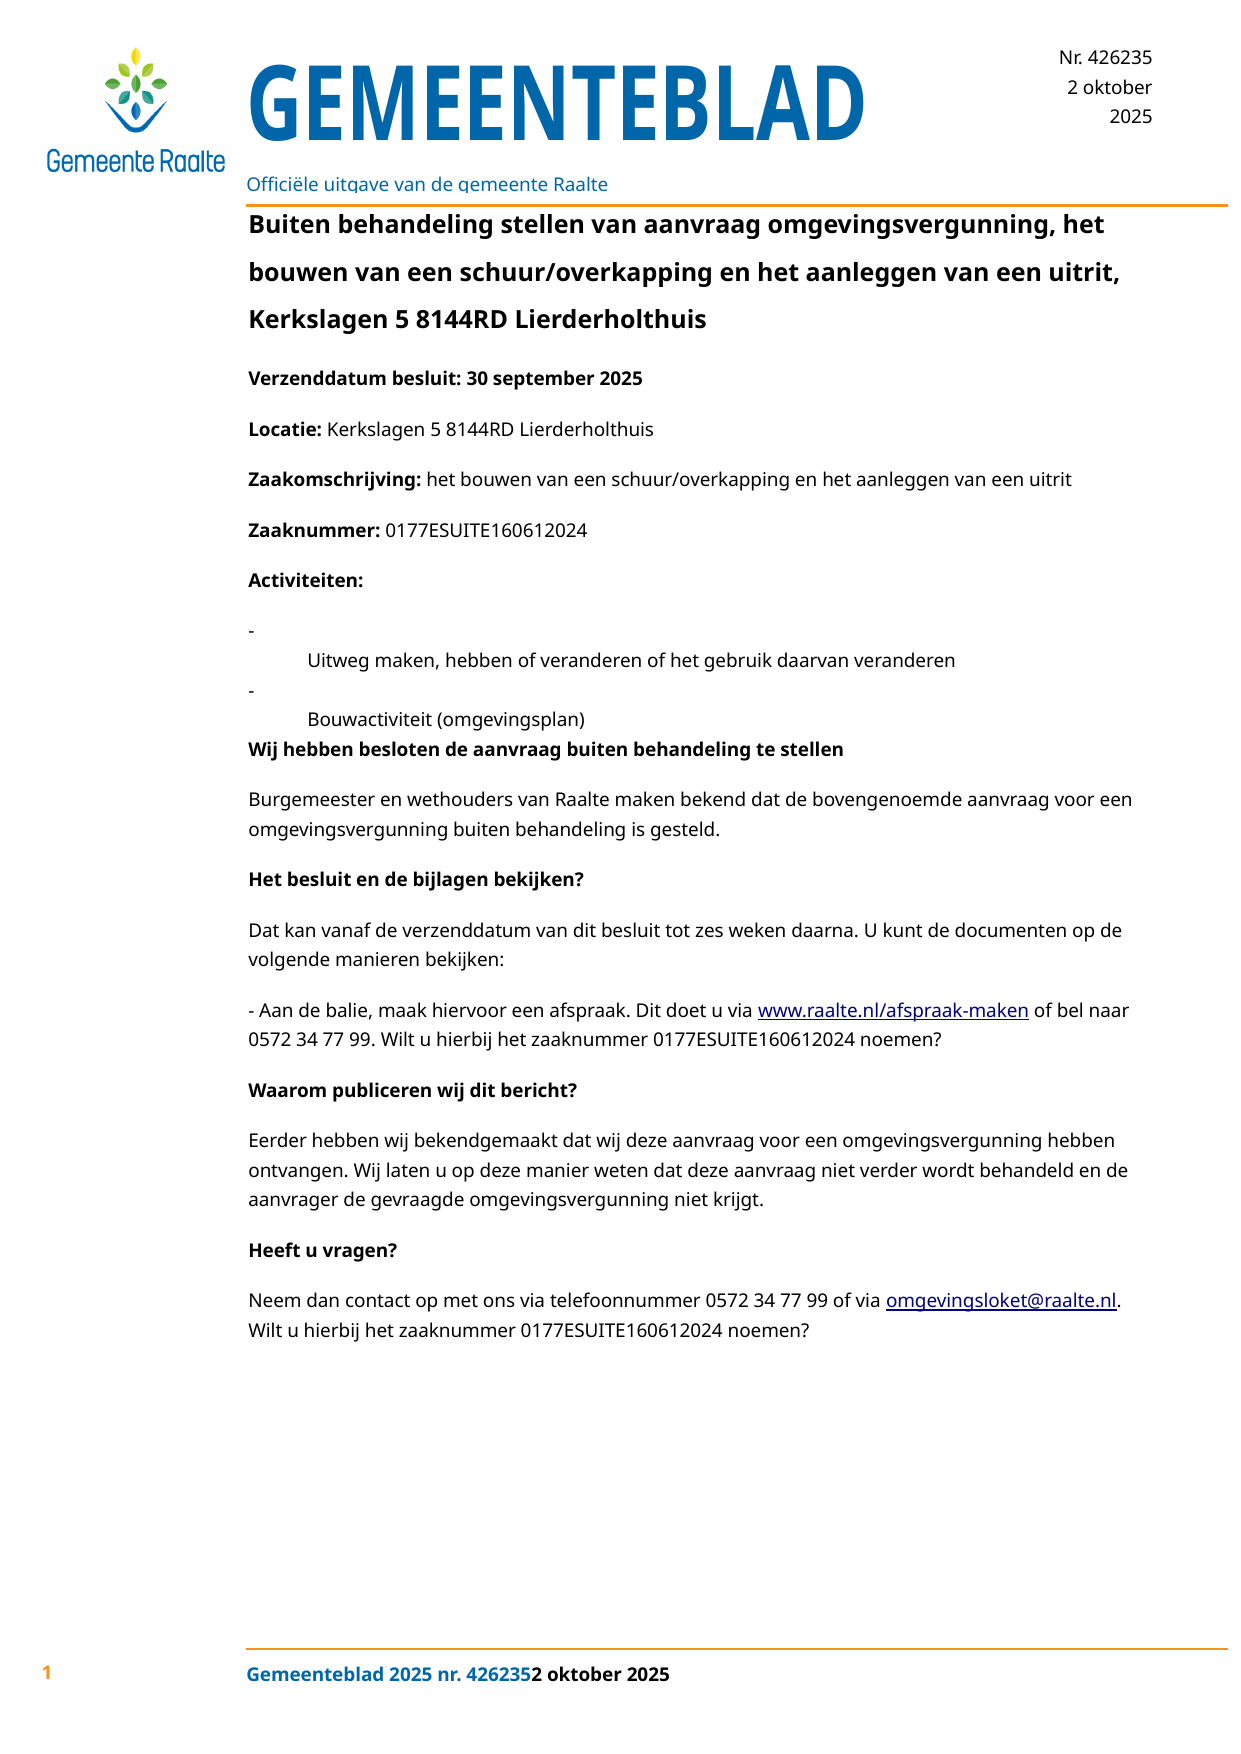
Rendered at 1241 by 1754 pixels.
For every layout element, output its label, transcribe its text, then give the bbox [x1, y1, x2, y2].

text Buiten behandeling stellen van aanvraag omgevingsvergunning, het bouwen van een schuur/overkapping en het aanleggen van een uitrit, Kerkslagen 5 8144RD Lierderholthuis [248, 207, 1152, 336]
text Zaakomschrijving: het bouwen van een schuur/overkapping en het aanleggen van een uitrit [248, 466, 1152, 492]
text Dat kan vanaf de verzenddatum van dit besluit tot zes weken daarna. U kunt de documenten op de volgende manieren bekijken: [248, 917, 1152, 972]
text Eerder hebben wij bekendgemaakt dat wij deze aanvraag voor een omgevingsvergunning hebben ontvangen. Wij laten u op deze manier weten dat deze aanvraag niet verder wordt behandeld en de aanvrager de gevraagde omgevingsvergunning niet krijgt. [248, 1127, 1152, 1212]
text Verzenddatum besluit: 30 september 2025 [248, 366, 1152, 391]
text Locatie: Kerkslagen 5 8144RD Lierderholthuis [248, 416, 1152, 442]
text Zaaknummer: 0177ESUITE160612024 [248, 517, 1152, 542]
text Burgemeester en wethouders van Raalte maken bekend dat de bovengenoemde aanvraag voor een omgevingsvergunning buiten behandeling is gesteld. [248, 786, 1152, 842]
text Heeft u vragen? [248, 1237, 1152, 1262]
text Neem dan contact op met ons via telefoonnummer 0572 34 77 99 of via omgevingsloket@raalte.nl. Wilt u hierbij het zaaknummer 0177ESUITE160612024 noemen? [248, 1287, 1152, 1342]
list Uitweg maken, hebben of veranderen of het gebruik daarvan veranderen [248, 647, 1152, 673]
text Het besluit en de bijlagen bekijken? [248, 866, 1152, 892]
picture [41, 47, 231, 172]
list Bouwactiviteit (omgevingsplan) [248, 706, 1152, 732]
text Waarom publiceren wij dit bericht? [248, 1077, 1152, 1102]
text - Aan de balie, maak hiervoor een afspraak. Dit doet u via www.raalte.nl/afspraak-maken of bel naar 0572 34 77 99. Wilt u hierbij het zaaknummer 0177ESUITE160612024 noemen? [248, 997, 1152, 1052]
text Activiteiten: [248, 567, 1152, 593]
text Wij hebben besloten de aanvraag buiten behandeling te stellen [248, 736, 1152, 762]
